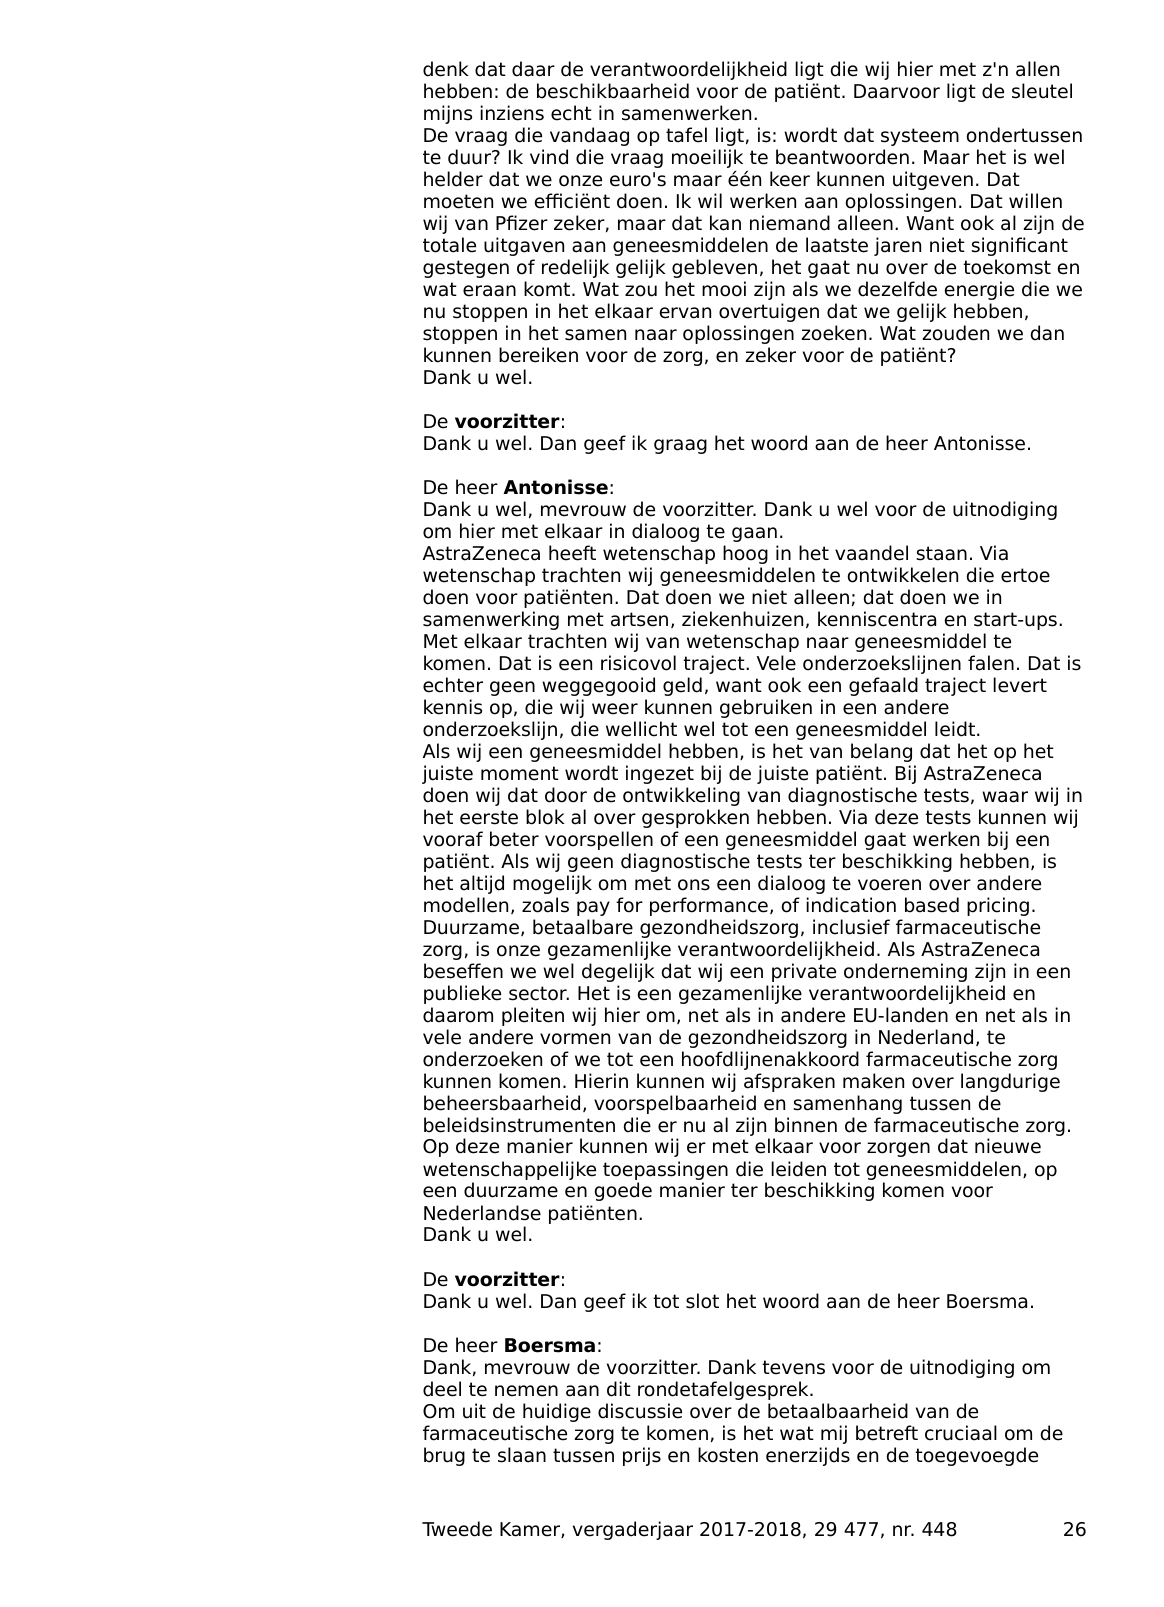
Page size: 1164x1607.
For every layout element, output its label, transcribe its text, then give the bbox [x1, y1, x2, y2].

text Dank, mevrouw de voorzitter. Dank tevens voor de uitnodiging om deel te nemen aan dit rondetafelgesprek. [422, 1357, 1087, 1401]
text De voorzitter: [422, 1268, 1087, 1291]
text De heer Antonisse: [422, 477, 1087, 499]
text Dank u wel. [422, 1224, 1087, 1246]
text Om uit de huidige discussie over de betaalbaarheid van de farmaceutische zorg te komen, is het wat mij betreft cruciaal om de brug te slaan tussen prijs en kosten enerzijds en de toegevoegde [422, 1401, 1087, 1467]
text AstraZeneca heeft wetenschap hoog in het vaandel staan. Via wetenschap trachten wij geneesmiddelen te ontwikkelen die ertoe doen voor patiënten. Dat doen we niet alleen; dat doen we in samenwerking met artsen, ziekenhuizen, kenniscentra en start-ups. Met elkaar trachten wij van wetenschap naar geneesmiddel te komen. Dat is een risicovol traject. Vele onderzoekslijnen falen. Dat is echter geen weggegooid geld, want ook een gefaald traject levert kennis op, die wij weer kunnen gebruiken in een andere onderzoekslijn, die wellicht wel tot een geneesmiddel leidt. [422, 543, 1087, 741]
text Dank u wel, mevrouw de voorzitter. Dank u wel voor de uitnodiging om hier met elkaar in dialoog te gaan. [422, 499, 1087, 543]
text Dank u wel. [422, 367, 1087, 389]
text Dank u wel. Dan geef ik graag het woord aan de heer Antonisse. [422, 433, 1087, 455]
text De voorzitter: [422, 411, 1087, 433]
text Dank u wel. Dan geef ik tot slot het woord aan de heer Boersma. [422, 1291, 1087, 1312]
text denk dat daar de verantwoordelijkheid ligt die wij hier met z'n allen hebben: de beschikbaarheid voor de patiënt. Daarvoor ligt de sleutel mijns inziens echt in samenwerken. [422, 59, 1087, 125]
text De heer Boersma: [422, 1335, 1087, 1357]
text Duurzame, betaalbare gezondheidszorg, inclusief farmaceutische zorg, is onze gezamenlijke verantwoordelijkheid. Als AstraZeneca beseffen we wel degelijk dat wij een private onderneming zijn in een publieke sector. Het is een gezamenlijke verantwoordelijkheid en daarom pleiten wij hier om, net als in andere EU-landen en net als in vele andere vormen van de gezondheidszorg in Nederland, te onderzoeken of we tot een hoofdlijnenakkoord farmaceutische zorg kunnen komen. Hierin kunnen wij afspraken maken over langdurige beheersbaarheid, voorspelbaarheid en samenhang tussen de beleidsinstrumenten die er nu al zijn binnen de farmaceutische zorg. Op deze manier kunnen wij er met elkaar voor zorgen dat nieuwe wetenschappelijke toepassingen die leiden tot geneesmiddelen, op een duurzame en goede manier ter beschikking komen voor Nederlandse patiënten. [422, 917, 1087, 1224]
text De vraag die vandaag op tafel ligt, is: wordt dat systeem ondertussen te duur? Ik vind die vraag moeilijk te beantwoorden. Maar het is wel helder dat we onze euro's maar één keer kunnen uitgeven. Dat moeten we efficiënt doen. Ik wil werken aan oplossingen. Dat willen wij van Pfizer zeker, maar dat kan niemand alleen. Want ook al zijn de totale uitgaven aan geneesmiddelen de laatste jaren niet significant gestegen of redelijk gelijk gebleven, het gaat nu over de toekomst en wat eraan komt. Wat zou het mooi zijn als we dezelfde energie die we nu stoppen in het elkaar ervan overtuigen dat we gelijk hebben, stoppen in het samen naar oplossingen zoeken. Wat zouden we dan kunnen bereiken voor de zorg, en zeker voor de patiënt? [422, 125, 1087, 367]
text Als wij een geneesmiddel hebben, is het van belang dat het op het juiste moment wordt ingezet bij de juiste patiënt. Bij AstraZeneca doen wij dat door de ontwikkeling van diagnostische tests, waar wij in het eerste blok al over gesprokken hebben. Via deze tests kunnen wij vooraf beter voorspellen of een geneesmiddel gaat werken bij een patiënt. Als wij geen diagnostische tests ter beschikking hebben, is het altijd mogelijk om met ons een dialoog te voeren over andere modellen, zoals pay for performance, of indication based pricing. [422, 741, 1087, 917]
